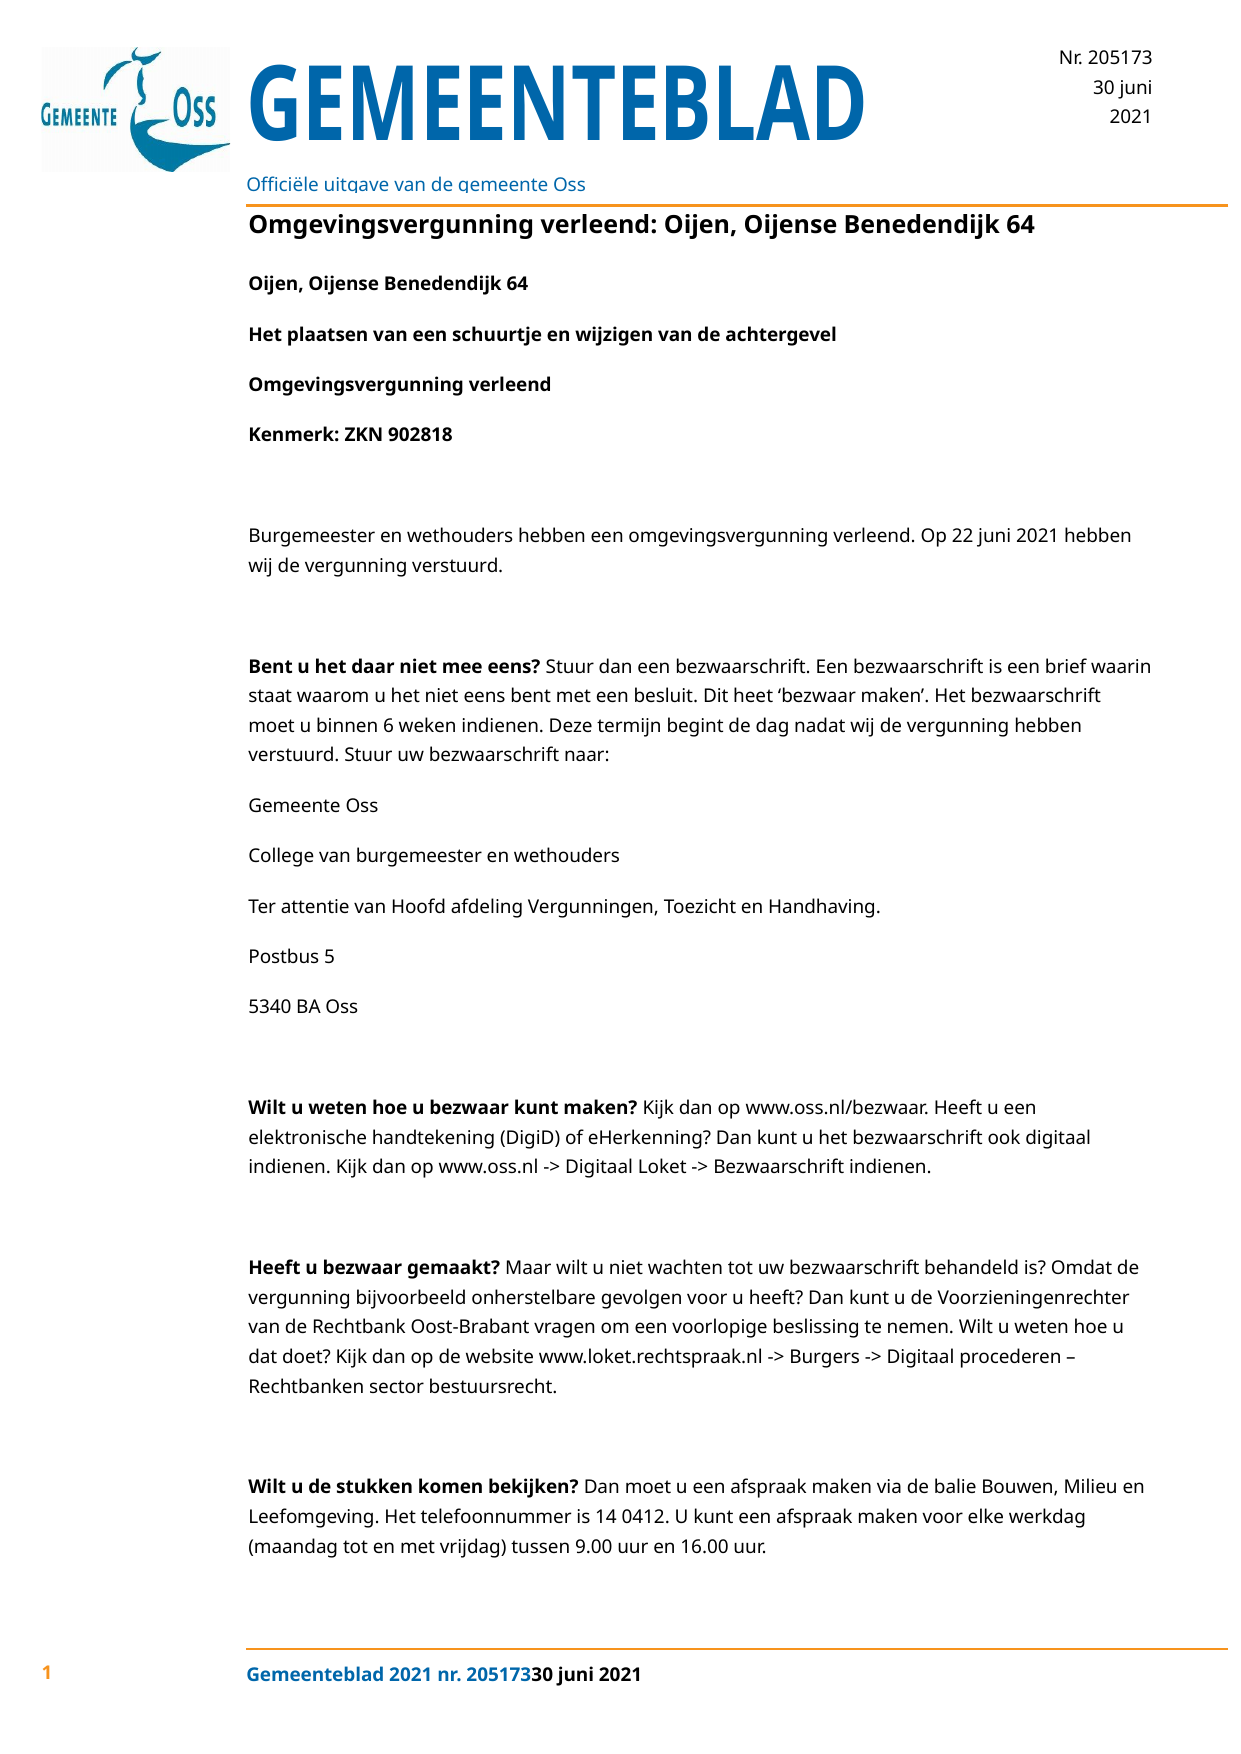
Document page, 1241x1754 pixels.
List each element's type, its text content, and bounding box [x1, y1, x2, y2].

text Bent u het daar niet mee eens? Stuur dan een bezwaarschrift. Een bezwaarschrift is een brief waarin staat waarom u het niet eens bent met een besluit. Dit heet ‘bezwaar maken’. Het bezwaarschrift moet u binnen 6 weken indienen. Deze termijn begint de dag nadat wij de vergunning hebben verstuurd. Stuur uw bezwaarschrift naar: [248, 653, 1152, 767]
text Heeft u bezwaar gemaakt? Maar wilt u niet wachten tot uw bezwaarschrift behandeld is? Omdat de vergunning bijvoorbeeld onherstelbare gevolgen voor u heeft? Dan kunt u de Voorzieningenrechter van de Rechtbank Oost-Brabant vragen om een voorlopige beslissing te nemen. Wilt u weten hoe u dat doet? Kijk dan op de website www.loket.rechtspraak.nl -> Burgers -> Digitaal procederen – Rechtbanken sector bestuursrecht. [248, 1254, 1152, 1398]
text 5340 BA Oss [248, 994, 1152, 1019]
text Postbus 5 [248, 943, 1152, 969]
text Omgevingsvergunning verleend [248, 371, 1152, 397]
text Wilt u de stukken komen bekijken? Dan moet u een afspraak maken via de balie Bouwen, Milieu en Leefomgeving. Het telefoonnummer is 14 0412. U kunt een afspraak maken voor elke werkdag (maandag tot en met vrijdag) tussen 9.00 uur en 16.00 uur. [248, 1474, 1152, 1558]
text Het plaatsen van een schuurtje en wijzigen van de achtergevel [248, 321, 1152, 346]
text Oijen, Oijense Benedendijk 64 [248, 270, 1152, 296]
text Gemeente Oss [248, 792, 1152, 818]
text Omgevingsvergunning verleend: Oijen, Oijense Benedendijk 64 [248, 207, 1152, 241]
text Wilt u weten hoe u bezwaar kunt maken? Kijk dan op www.oss.nl/bezwaar. Heeft u een elektronische handtekening (DigiD) of eHerkenning? Dan kunt u het bezwaarschrift ook digitaal indienen. Kijk dan op www.oss.nl -> Digitaal Loket -> Bezwaarschrift indienen. [248, 1094, 1152, 1179]
text Burgemeester en wethouders hebben een omgevingsvergunning verleend. Op 22 juni 2021 hebben wij de vergunning verstuurd. [248, 522, 1152, 578]
text Kenmerk: ZKN 902818 [248, 422, 1152, 447]
text College van burgemeester en wethouders [248, 842, 1152, 868]
text Ter attentie van Hoofd afdeling Vergunningen, Toezicht en Handhaving. [248, 893, 1152, 918]
picture [41, 47, 231, 172]
